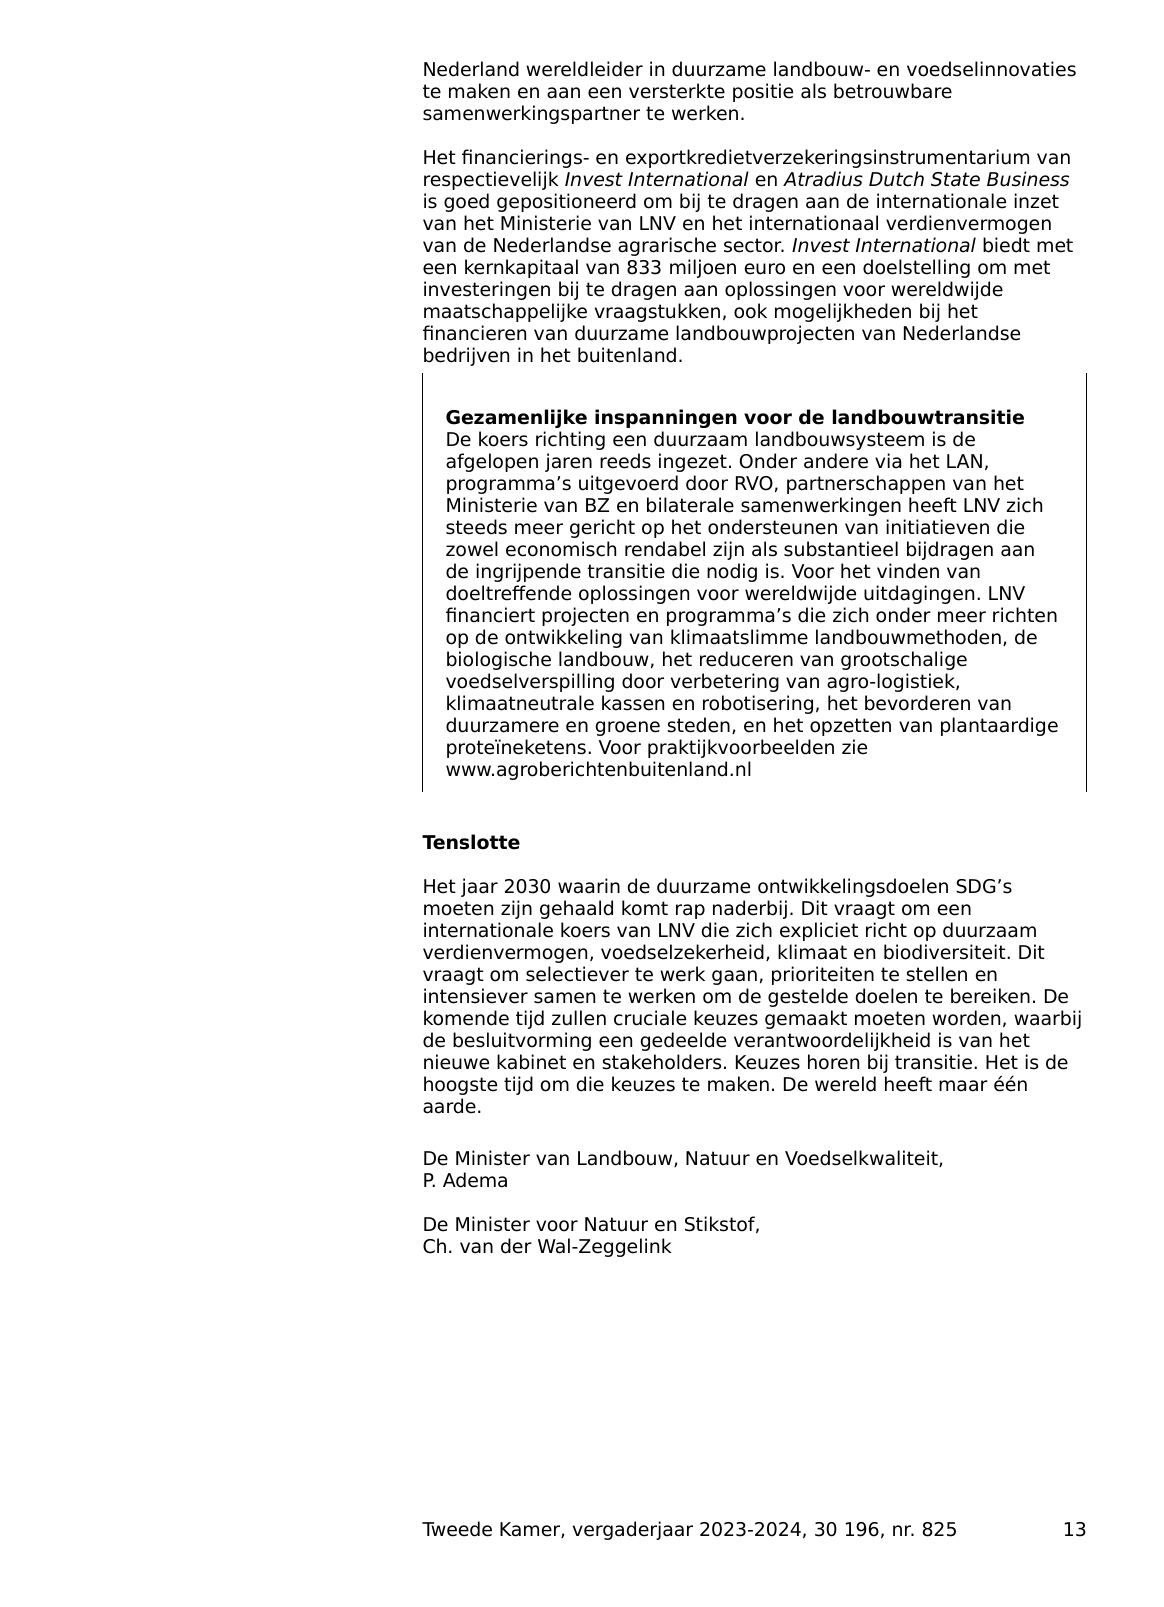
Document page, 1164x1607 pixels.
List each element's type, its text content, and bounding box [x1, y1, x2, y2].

text Het jaar 2030 waarin de duurzame ontwikkelingsdoelen SDG’s moeten zijn gehaald komt rap naderbij. Dit vraagt om een internationale koers van LNV die zich expliciet richt op duurzaam verdienvermogen, voedselzekerheid, klimaat en biodiversiteit. Dit vraagt om selectiever te werk gaan, prioriteiten te stellen en intensiever samen te werken om de gestelde doelen te bereiken. De komende tijd zullen cruciale keuzes gemaakt moeten worden, waarbij de besluitvorming een gedeelde verantwoordelijkheid is van het nieuwe kabinet en stakeholders. Keuzes horen bij transitie. Het is de hoogste tijd om die keuzes te maken. De wereld heeft maar één aarde. [422, 876, 1087, 1118]
subtitle Tenslotte [422, 832, 1087, 854]
text Nederland wereldleider in duurzame landbouw- en voedselinnovaties te maken en aan een versterkte positie als betrouwbare samenwerkingspartner te werken. [422, 59, 1087, 125]
text De Minister van Landbouw, Natuur en Voedselkwaliteit, P. Adema [422, 1148, 1087, 1192]
table_header Gezamenlijke inspanningen voor de landbouwtransitie De koers richting een duurzaam landbouwsysteem is de afgelopen jaren reeds ingezet. Onder andere via het LAN, programma’s uitgevoerd door RVO, partnerschappen van het Ministerie van BZ en bilaterale samenwerkingen heeft LNV zich steeds meer gericht op het ondersteunen van initiatieven die zowel economisch rendabel zijn als substantieel bijdragen aan de ingrijpende transitie die nodig is. Voor het vinden van doeltreffende oplossingen voor wereldwijde uitdagingen. LNV financiert projecten en programma’s die zich onder meer richten op de ontwikkeling van klimaatslimme landbouwmethoden, de biologische landbouw, het reduceren van grootschalige voedselverspilling door verbetering van agro-logistiek, klimaatneutrale kassen en robotisering, het bevorderen van duurzamere en groene steden, en het opzetten van plantaardige proteïneketens. Voor praktijkvoorbeelden zie www.agroberichtenbuitenland.nl [423, 373, 1086, 792]
text De Minister voor Natuur en Stikstof, Ch. van der Wal-Zeggelink [422, 1214, 1087, 1258]
text Het financierings- en exportkredietverzekeringsinstrumentarium van respectievelijk Invest International en Atradius Dutch State Business is goed gepositioneerd om bij te dragen aan de internationale inzet van het Ministerie van LNV en het internationaal verdienvermogen van de Nederlandse agrarische sector. Invest International biedt met een kernkapitaal van 833 miljoen euro en een doelstelling om met investeringen bij te dragen aan oplossingen voor wereldwijde maatschappelijke vraagstukken, ook mogelijkheden bij het financieren van duurzame landbouwprojecten van Nederlandse bedrijven in het buitenland. [422, 147, 1087, 367]
